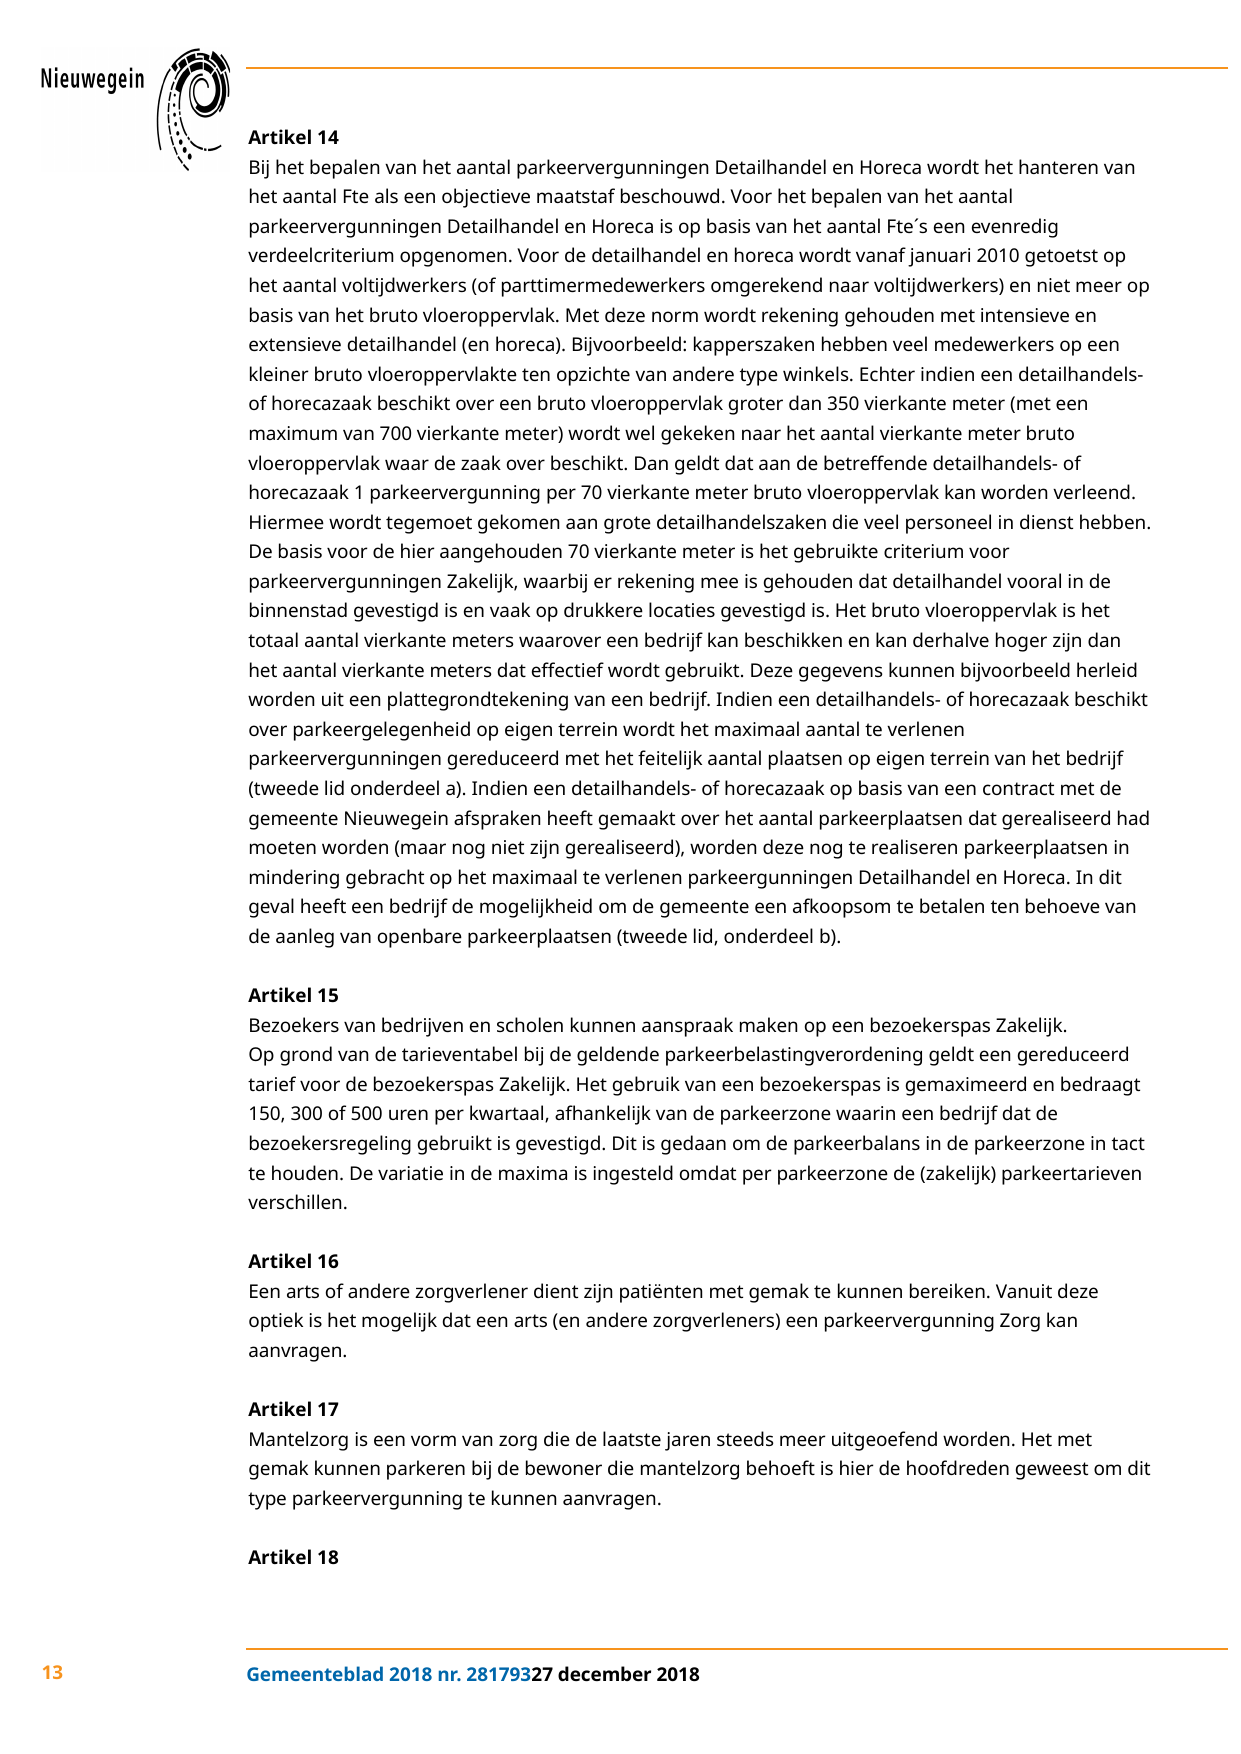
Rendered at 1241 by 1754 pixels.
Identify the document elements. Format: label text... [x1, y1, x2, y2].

text Artikel 15 [248, 982, 1152, 1008]
picture [41, 47, 231, 172]
text Een arts of andere zorgverlener dient zijn patiënten met gemak te kunnen bereiken. Vanuit deze optiek is het mogelijk dat een arts (en andere zorgverleners) een parkeervergunning Zorg kan aanvragen. [248, 1278, 1152, 1363]
text Bij het bepalen van het aantal parkeervergunningen Detailhandel en Horeca wordt het hanteren van het aantal Fte als een objectieve maatstaf beschouwd. Voor het bepalen van het aantal parkeervergunningen Detailhandel en Horeca is op basis van het aantal Fte´s een evenredig verdeelcriterium opgenomen. Voor de detailhandel en horeca wordt vanaf januari 2010 getoetst op het aantal voltijdwerkers (of parttimermedewerkers omgerekend naar voltijdwerkers) en niet meer op basis van het bruto vloeroppervlak. Met deze norm wordt rekening gehouden met intensieve en extensieve detailhandel (en horeca). Bijvoorbeeld: kapperszaken hebben veel medewerkers op een kleiner bruto vloeroppervlakte ten opzichte van andere type winkels. Echter indien een detailhandels- of horecazaak beschikt over een bruto vloeroppervlak groter dan 350 vierkante meter (met een maximum van 700 vierkante meter) wordt wel gekeken naar het aantal vierkante meter bruto vloeroppervlak waar de zaak over beschikt. Dan geldt dat aan de betreffende detailhandels- of horecazaak 1 parkeervergunning per 70 vierkante meter bruto vloeroppervlak kan worden verleend. Hiermee wordt tegemoet gekomen aan grote detailhandelszaken die veel personeel in dienst hebben. De basis voor de hier aangehouden 70 vierkante meter is het gebruikte criterium voor parkeervergunningen Zakelijk, waarbij er rekening mee is gehouden dat detailhandel vooral in de binnenstad gevestigd is en vaak op drukkere locaties gevestigd is. Het bruto vloeroppervlak is het totaal aantal vierkante meters waarover een bedrijf kan beschikken en kan derhalve hoger zijn dan het aantal vierkante meters dat effectief wordt gebruikt. Deze gegevens kunnen bijvoorbeeld herleid worden uit een plattegrondtekening van een bedrijf. Indien een detailhandels- of horecazaak beschikt over parkeergelegenheid op eigen terrein wordt het maximaal aantal te verlenen parkeervergunningen gereduceerd met het feitelijk aantal plaatsen op eigen terrein van het bedrijf (tweede lid onderdeel a). Indien een detailhandels- of horecazaak op basis van een contract met de gemeente Nieuwegein afspraken heeft gemaakt over het aantal parkeerplaatsen dat gerealiseerd had moeten worden (maar nog niet zijn gerealiseerd), worden deze nog te realiseren parkeerplaatsen in mindering gebracht op het maximaal te verlenen parkeergunningen Detailhandel en Horeca. In dit geval heeft een bedrijf de mogelijkheid om de gemeente een afkoopsom te betalen ten behoeve van de aanleg van openbare parkeerplaatsen (tweede lid, onderdeel b). [248, 154, 1152, 949]
text Op grond van de tarieventabel bij de geldende parkeerbelastingverordening geldt een gereduceerd tarief voor de bezoekerspas Zakelijk. Het gebruik van een bezoekerspas is gemaximeerd en bedraagt 150, 300 of 500 uren per kwartaal, afhankelijk van de parkeerzone waarin een bedrijf dat de bezoekersregeling gebruikt is gevestigd. Dit is gedaan om de parkeerbalans in de parkeerzone in tact te houden. De variatie in de maxima is ingesteld omdat per parkeerzone de (zakelijk) parkeertarieven verschillen. [248, 1041, 1152, 1215]
text Artikel 14 [248, 124, 1152, 150]
text Bezoekers van bedrijven en scholen kunnen aanspraak maken op een bezoekerspas Zakelijk. [248, 1012, 1152, 1038]
text Artikel 18 [248, 1544, 1152, 1570]
text Mantelzorg is een vorm van zorg die de laatste jaren steeds meer uitgeoefend worden. Het met gemak kunnen parkeren bij de bewoner die mantelzorg behoeft is hier de hoofdreden geweest om dit type parkeervergunning te kunnen aanvragen. [248, 1426, 1152, 1511]
text Artikel 16 [248, 1248, 1152, 1274]
text Artikel 17 [248, 1396, 1152, 1422]
